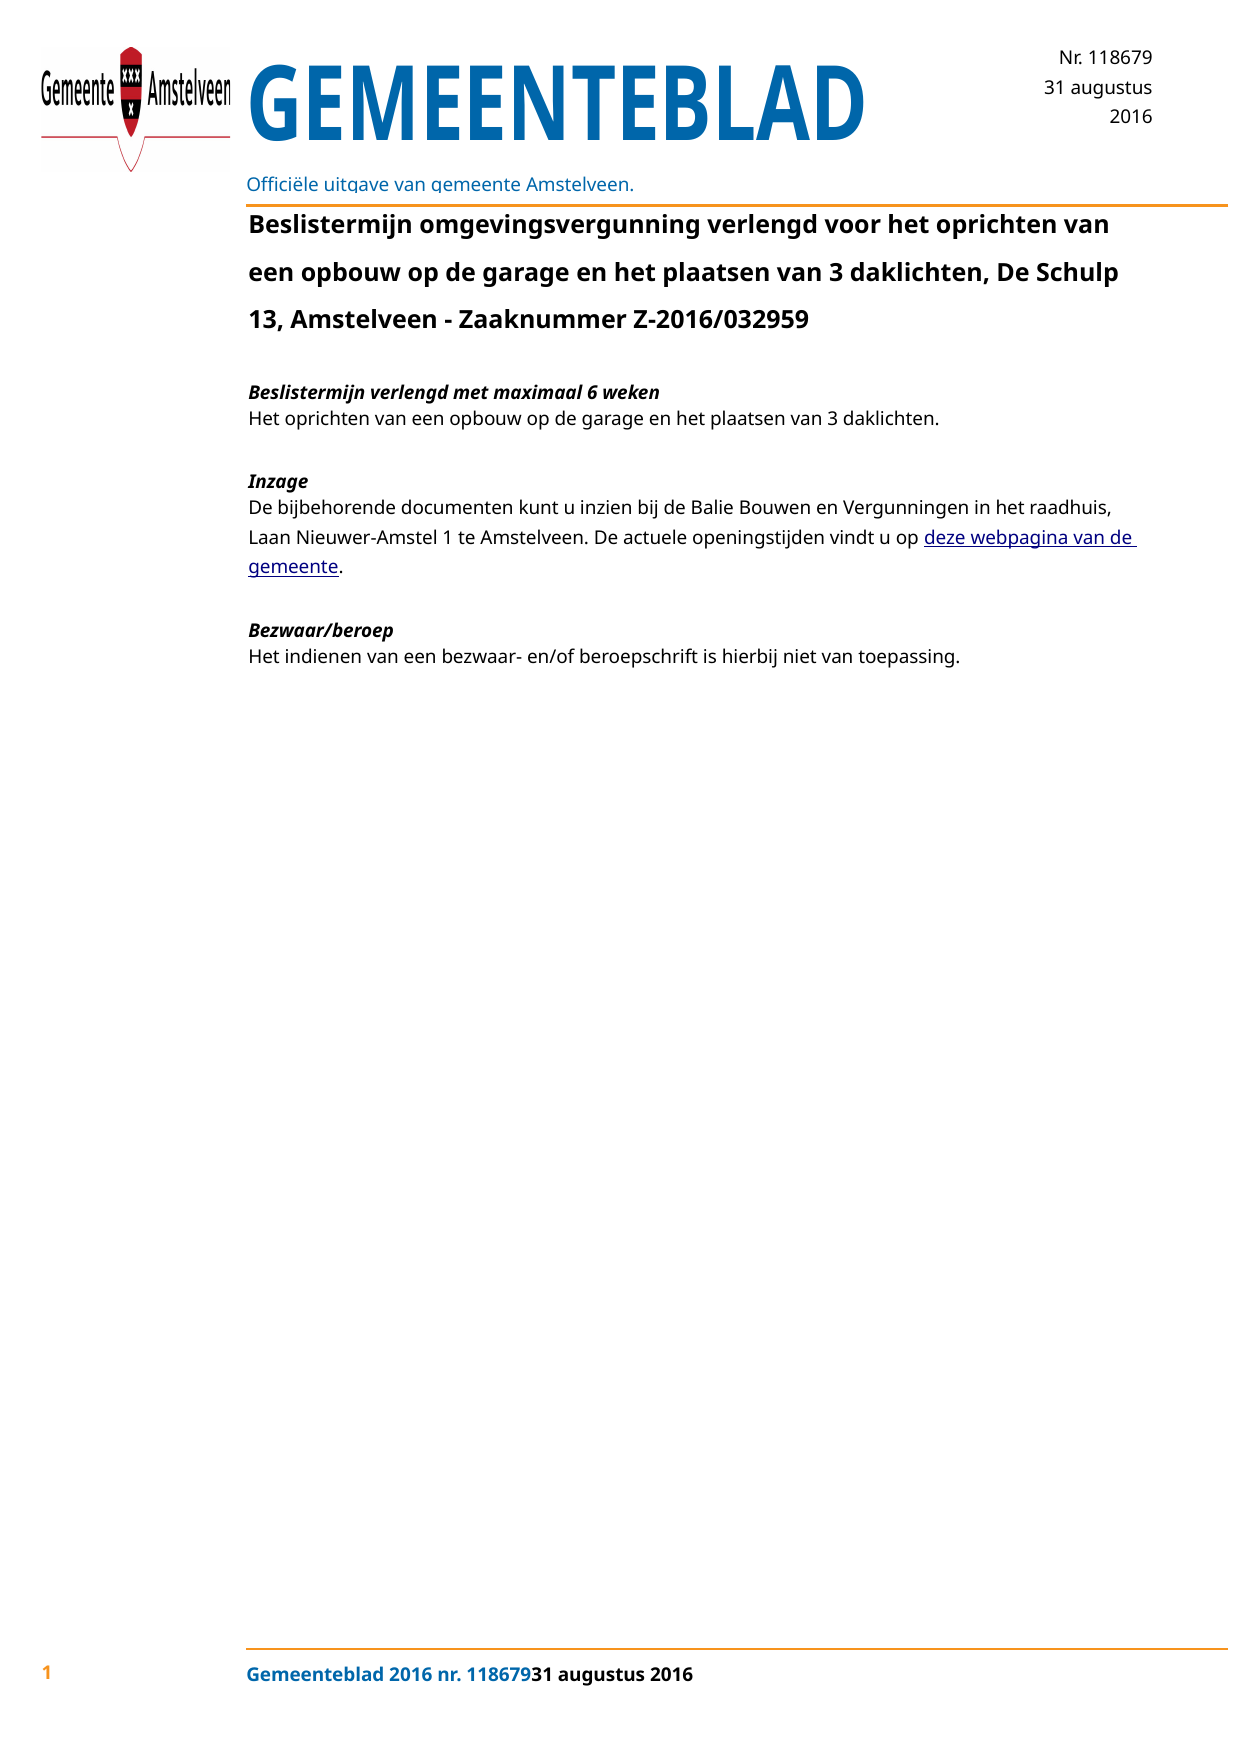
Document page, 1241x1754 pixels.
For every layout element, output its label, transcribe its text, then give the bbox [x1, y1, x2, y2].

text Het indienen van een bezwaar- en/of beroepschrift is hierbij niet van toepassing. [248, 643, 1152, 669]
text Bezwaar/beroep [248, 618, 1152, 643]
text Het oprichten van een opbouw op de garage en het plaatsen van 3 daklichten. [248, 405, 1152, 431]
text Inzage [248, 469, 1152, 494]
text De bijbehorende documenten kunt u inzien bij de Balie Bouwen en Vergunningen in het raadhuis, Laan Nieuwer-Amstel 1 te Amstelveen. De actuele openingstijden vindt u op deze webpagina van de gemeente. [248, 494, 1152, 579]
picture [41, 47, 231, 172]
text Beslistermijn verlengd met maximaal 6 weken [248, 379, 1152, 405]
text Beslistermijn omgevingsvergunning verlengd voor het oprichten van een opbouw op de garage en het plaatsen van 3 daklichten, De Schulp 13, Amstelveen - Zaaknummer Z-2016/032959 [248, 207, 1152, 336]
